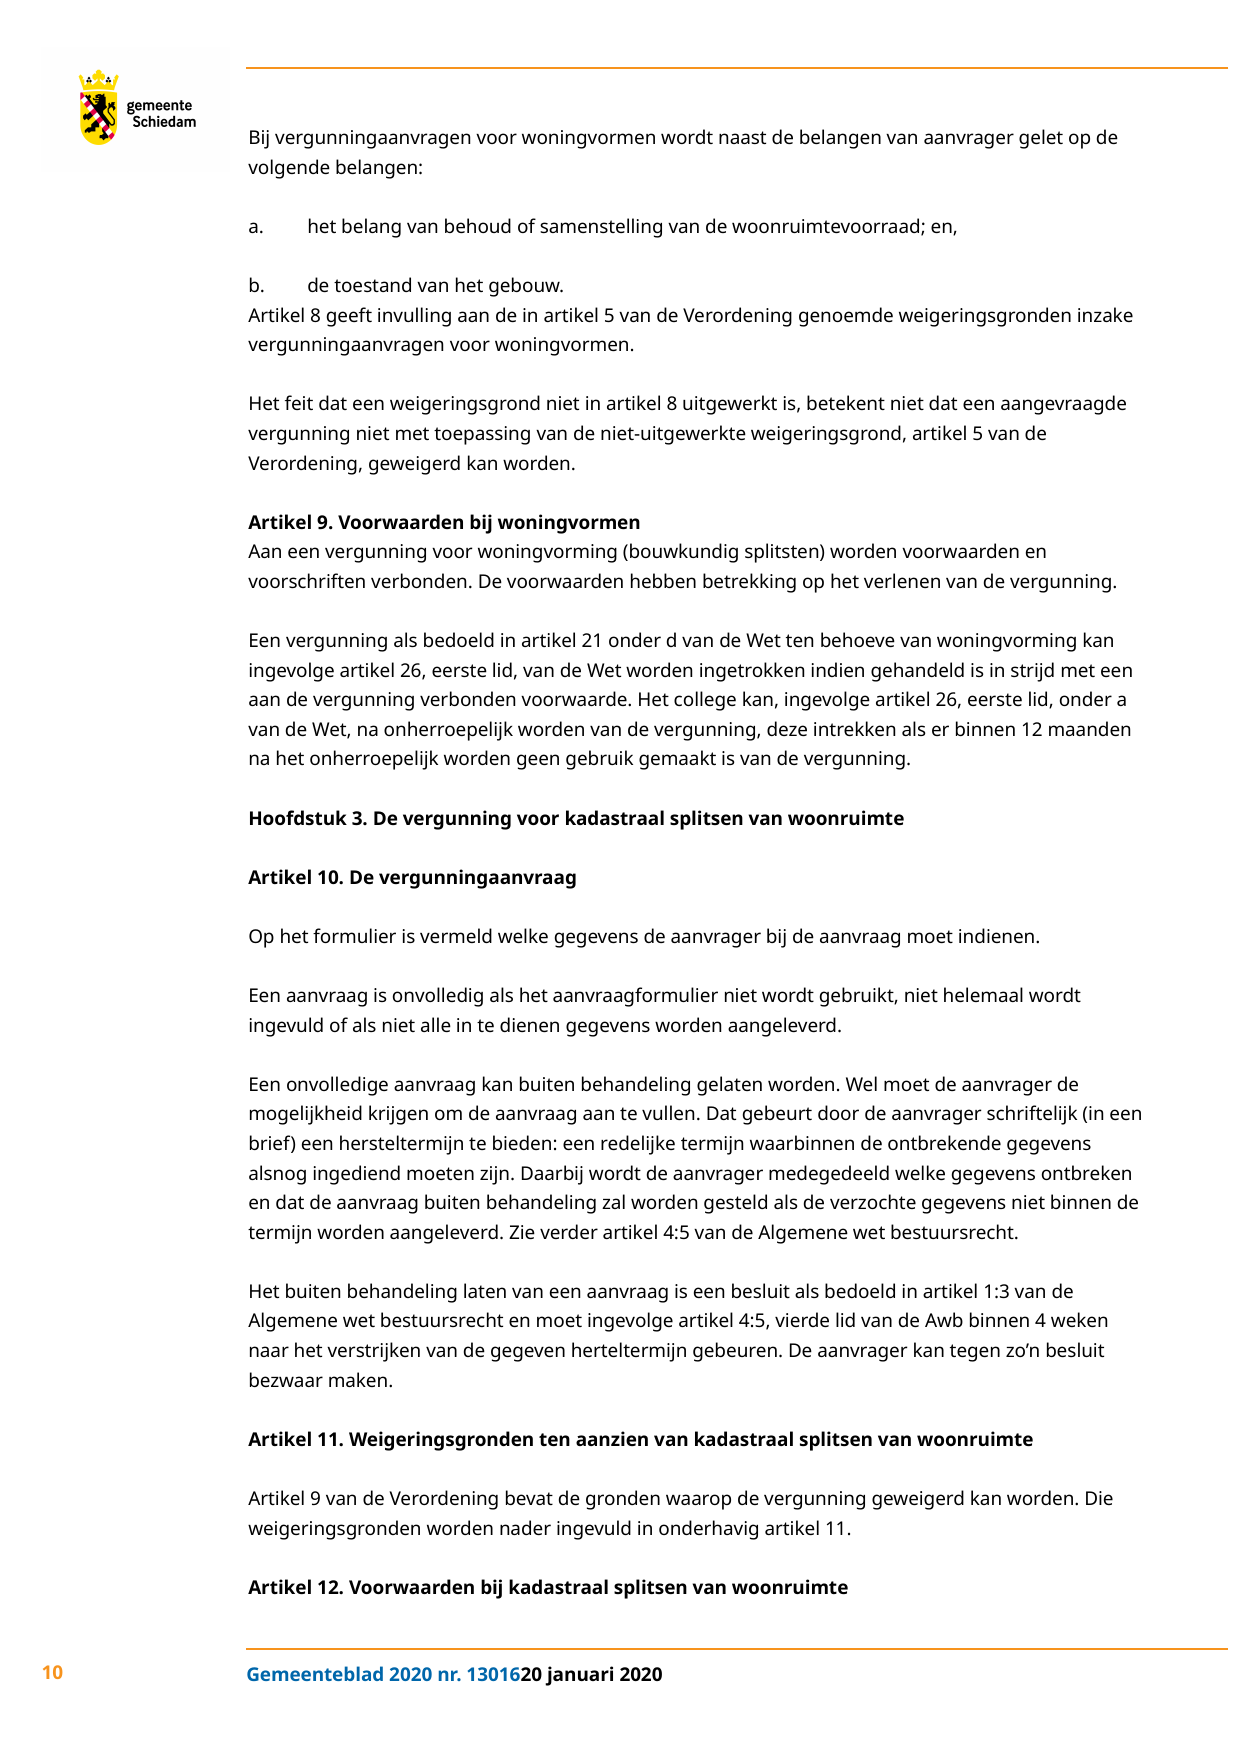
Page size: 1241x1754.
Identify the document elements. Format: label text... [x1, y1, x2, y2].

text Artikel 9. Voorwaarden bij woningvormen [248, 509, 1152, 535]
text Een aanvraag is onvolledig als het aanvraagformulier niet wordt gebruikt, niet helemaal wordt ingevuld of als niet alle in te dienen gegevens worden aangeleverd. [248, 982, 1152, 1038]
text Een vergunning als bedoeld in artikel 21 onder d van de Wet ten behoeve van woningvorming kan ingevolge artikel 26, eerste lid, van de Wet worden ingetrokken indien gehandeld is in strijd met een aan de vergunning verbonden voorwaarde. Het college kan, ingevolge artikel 26, eerste lid, onder a van de Wet, na onherroepelijk worden van de vergunning, deze intrekken als er binnen 12 maanden na het onherroepelijk worden geen gebruik gemaakt is van de vergunning. [248, 627, 1152, 771]
list de toestand van het gebouw. [248, 272, 1152, 298]
text Artikel 9 van de Verordening bevat de gronden waarop de vergunning geweigerd kan worden. Die weigeringsgronden worden nader ingevuld in onderhavig artikel 11. [248, 1485, 1152, 1541]
text Artikel 11. Weigeringsgronden ten aanzien van kadastraal splitsen van woonruimte [248, 1426, 1152, 1452]
text Het feit dat een weigeringsgrond niet in artikel 8 uitgewerkt is, betekent niet dat een aangevraagde vergunning niet met toepassing van de niet-uitgewerkte weigeringsgrond, artikel 5 van de Verordening, geweigerd kan worden. [248, 391, 1152, 476]
text Artikel 12. Voorwaarden bij kadastraal splitsen van woonruimte [248, 1574, 1152, 1600]
text Artikel 10. De vergunningaanvraag [248, 864, 1152, 890]
text Het buiten behandeling laten van een aanvraag is een besluit als bedoeld in artikel 1:3 van de Algemene wet bestuursrecht en moet ingevolge artikel 4:5, vierde lid van de Awb binnen 4 weken naar het verstrijken van de gegeven herteltermijn gebeuren. De aanvrager kan tegen zo’n besluit bezwaar maken. [248, 1278, 1152, 1393]
text Bij vergunningaanvragen voor woningvormen wordt naast de belangen van aanvrager gelet op de volgende belangen: [248, 124, 1152, 180]
text Een onvolledige aanvraag kan buiten behandeling gelaten worden. Wel moet de aanvrager de mogelijkheid krijgen om de aanvraag aan te vullen. Dat gebeurt door de aanvrager schriftelijk (in een brief) een hersteltermijn te bieden: een redelijke termijn waarbinnen de ontbrekende gegevens alsnog ingediend moeten zijn. Daarbij wordt de aanvrager medegedeeld welke gegevens ontbreken en dat de aanvraag buiten behandeling zal worden gesteld als de verzochte gegevens niet binnen de termijn worden aangeleverd. Zie verder artikel 4:5 van de Algemene wet bestuursrecht. [248, 1071, 1152, 1245]
text Hoofdstuk 3. De vergunning voor kadastraal splitsen van woonruimte [248, 805, 1152, 831]
list het belang van behoud of samenstelling van de woonruimtevoorraad; en, [248, 213, 1152, 239]
text Aan een vergunning voor woningvorming (bouwkundig splitsten) worden voorwaarden en voorschriften verbonden. De voorwaarden hebben betrekking op het verlenen van de vergunning. [248, 538, 1152, 594]
picture [41, 47, 231, 172]
text Artikel 8 geeft invulling aan de in artikel 5 van de Verordening genoemde weigeringsgronden inzake vergunningaanvragen voor woningvormen. [248, 302, 1152, 357]
text Op het formulier is vermeld welke gegevens de aanvrager bij de aanvraag moet indienen. [248, 923, 1152, 949]
